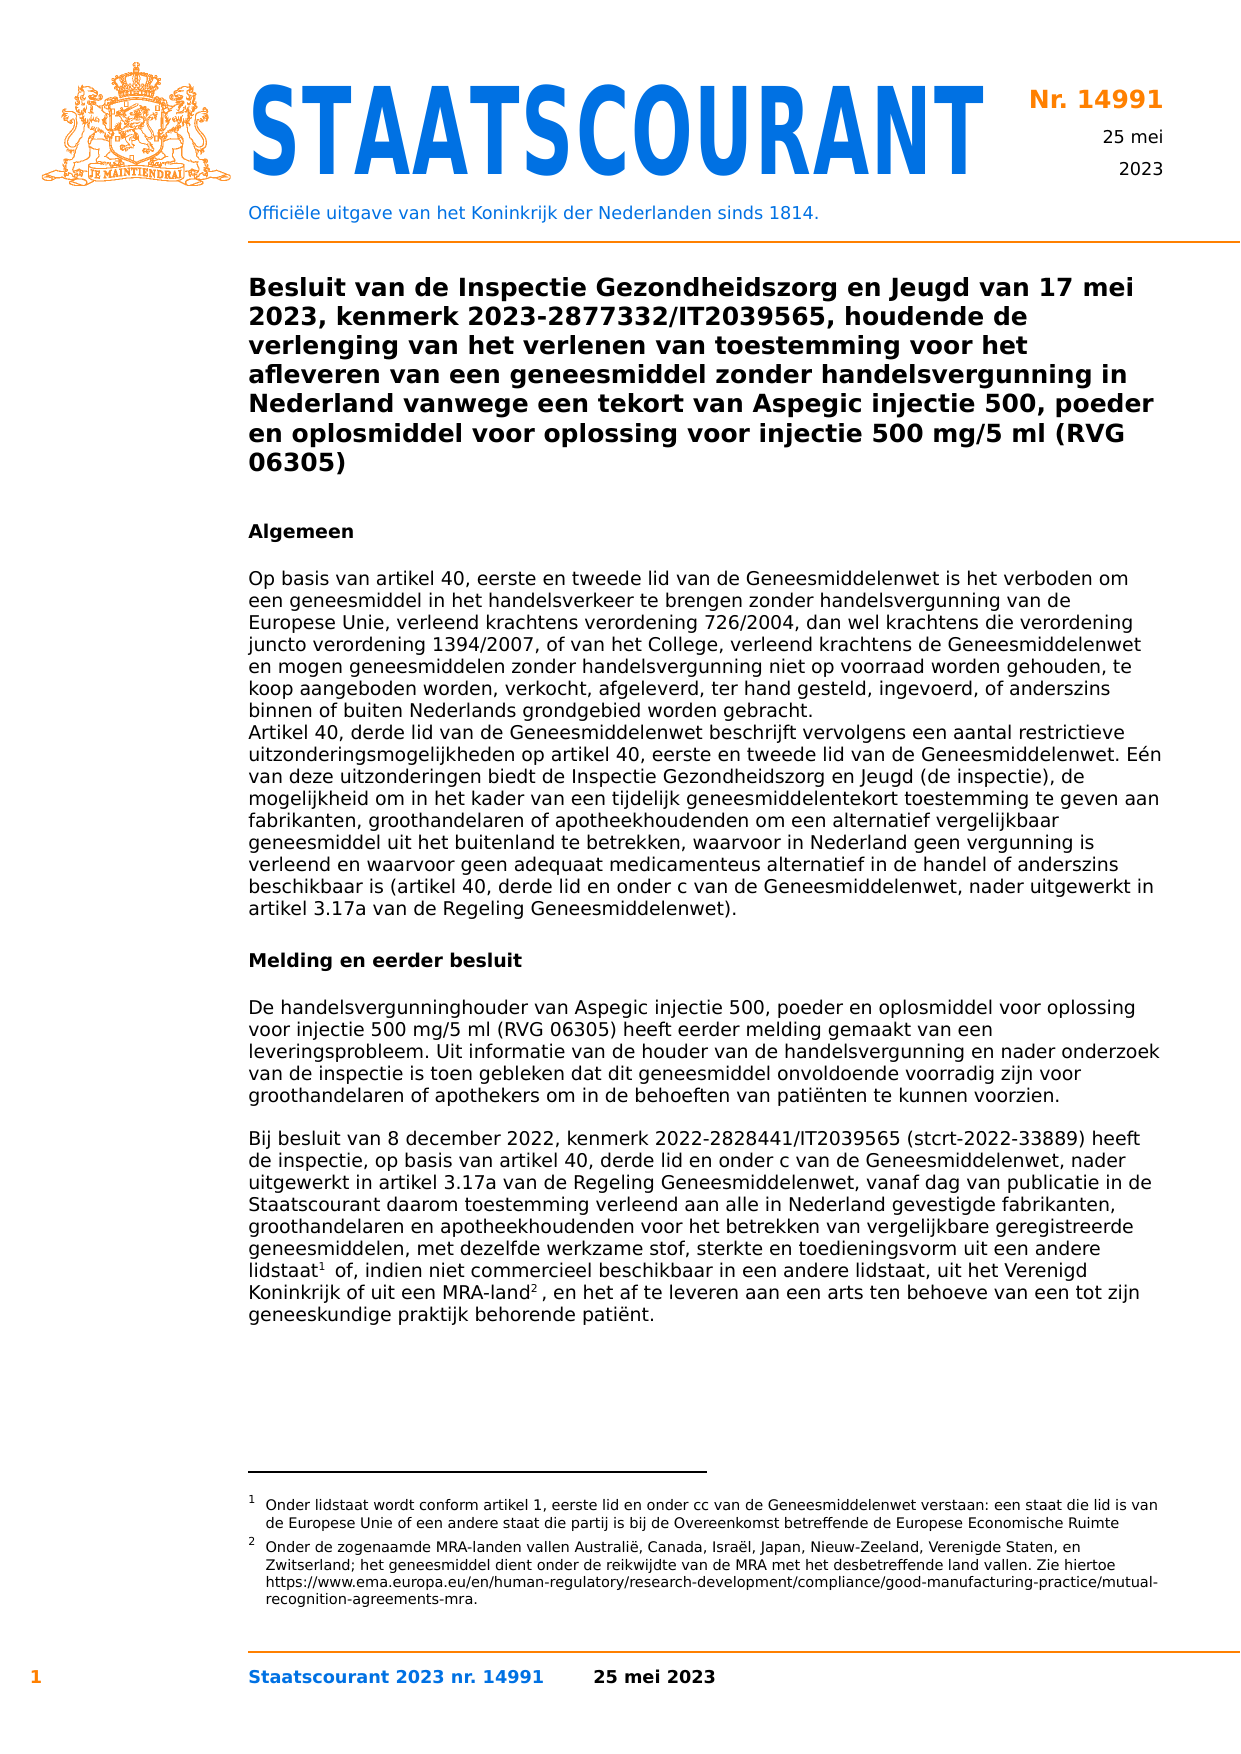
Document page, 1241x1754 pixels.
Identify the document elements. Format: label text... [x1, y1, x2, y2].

text Op basis van artikel 40, eerste en tweede lid van de Geneesmiddelenwet is het verboden om een geneesmiddel in het handelsverkeer te brengen zonder handelsvergunning van de Europese Unie, verleend krachtens verordening 726/2004, dan wel krachtens die verordening juncto verordening 1394/2007, of van het College, verleend krachtens de Geneesmiddelenwet en mogen geneesmiddelen zonder handelsvergunning niet op voorraad worden gehouden, te koop aangeboden worden, verkocht, afgeleverd, ter hand gesteld, ingevoerd, of anderszins binnen of buiten Nederlands grondgebied worden gebracht. [248, 568, 1163, 722]
text Onder de zogenaamde MRA-landen vallen Australië, Canada, Israël, Japan, Nieuw-Zeeland, Verenigde Staten, en Zwitserland; het geneesmiddel dient onder de reikwijdte van de MRA met het desbetreffende land vallen. Zie hiertoe https://www.ema.europa.eu/en/human-regulatory/research-development/compliance/good-manufacturing-practice/mutual-recognition-agreements-mra. [248, 1535, 1163, 1608]
text Bij besluit van 8 december 2022, kenmerk 2022-2828441/IT2039565 (stcrt-2022-33889) heeft de inspectie, op basis van artikel 40, derde lid en onder c van de Geneesmiddelenwet, nader uitgewerkt in artikel 3.17a van de Regeling Geneesmiddelenwet, vanaf dag van publicatie in de Staatscourant daarom toestemming verleend aan alle in Nederland gevestigde fabrikanten, groothandelaren en apotheekhoudenden voor het betrekken van vergelijkbare geregistreerde geneesmiddelen, met dezelfde werkzame stof, sterkte en toedieningsvorm uit een andere lidstaat of, indien niet commercieel beschikbaar in een andere lidstaat, uit het Verenigd Koninkrijk of uit een MRA-land, en het af te leveren aan een arts ten behoeve van een tot zijn geneeskundige praktijk behorende patiënt. [248, 1128, 1163, 1326]
table_header Nr. 14991 [998, 62, 1240, 121]
subtitle Algemeen [248, 521, 1163, 543]
table_cell 25 mei [998, 121, 1240, 153]
text Artikel 40, derde lid van de Geneesmiddelenwet beschrijft vervolgens een aantal restrictieve uitzonderingsmogelijkheden op artikel 40, eerste en tweede lid van de Geneesmiddelenwet. Eén van deze uitzonderingen biedt de Inspectie Gezondheidszorg en Jeugd (de inspectie), de mogelijkheid om in het kader van een tijdelijk geneesmiddelentekort toestemming te geven aan fabrikanten, groothandelaren of apotheekhoudenden om een alternatief vergelijkbaar geneesmiddel uit het buitenland te betrekken, waarvoor in Nederland geen vergunning is verleend en waarvoor geen adequaat medicamenteus alternatief in de handel of anderszins beschikbaar is (artikel 40, derde lid en onder c van de Geneesmiddelenwet, nader uitgewerkt in artikel 3.17a van de Regeling Geneesmiddelenwet). [248, 722, 1163, 919]
picture [41, 62, 231, 186]
table_cell 2023 [998, 153, 1240, 203]
table_header [25, 62, 248, 241]
table_header STAATSCOURANT [248, 62, 998, 203]
subtitle Melding en eerder besluit [248, 949, 1163, 972]
text Onder lidstaat wordt conform artikel 1, eerste lid en onder cc van de Geneesmiddelenwet verstaan: een staat die lid is van de Europese Unie of een andere staat die partij is bij de Overeenkomst betreffende de Europese Economische Ruimte [248, 1493, 1163, 1532]
text De handelsvergunninghouder van Aspegic injectie 500, poeder en oplosmiddel voor oplossing voor injectie 500 mg/5 ml (RVG 06305) heeft eerder melding gemaakt van een leveringsprobleem. Uit informatie van de houder van de handelsvergunning en nader onderzoek van de inspectie is toen gebleken dat dit geneesmiddel onvoldoende voorradig zijn voor groothandelaren of apothekers om in de behoeften van patiënten te kunnen voorzien. [248, 997, 1163, 1106]
subtitle Besluit van de Inspectie Gezondheidszorg en Jeugd van 17 mei 2023, kenmerk 2023-2877332/IT2039565, houdende de verlenging van het verlenen van toestemming voor het afleveren van een geneesmiddel zonder handelsvergunning in Nederland vanwege een tekort van Aspegic injectie 500, poeder en oplosmiddel voor oplossing voor injectie 500 mg/5 ml (RVG 06305) [248, 273, 1163, 477]
table_cell Officiële uitgave van het Koninkrijk der Nederlanden sinds 1814. [248, 203, 1240, 241]
